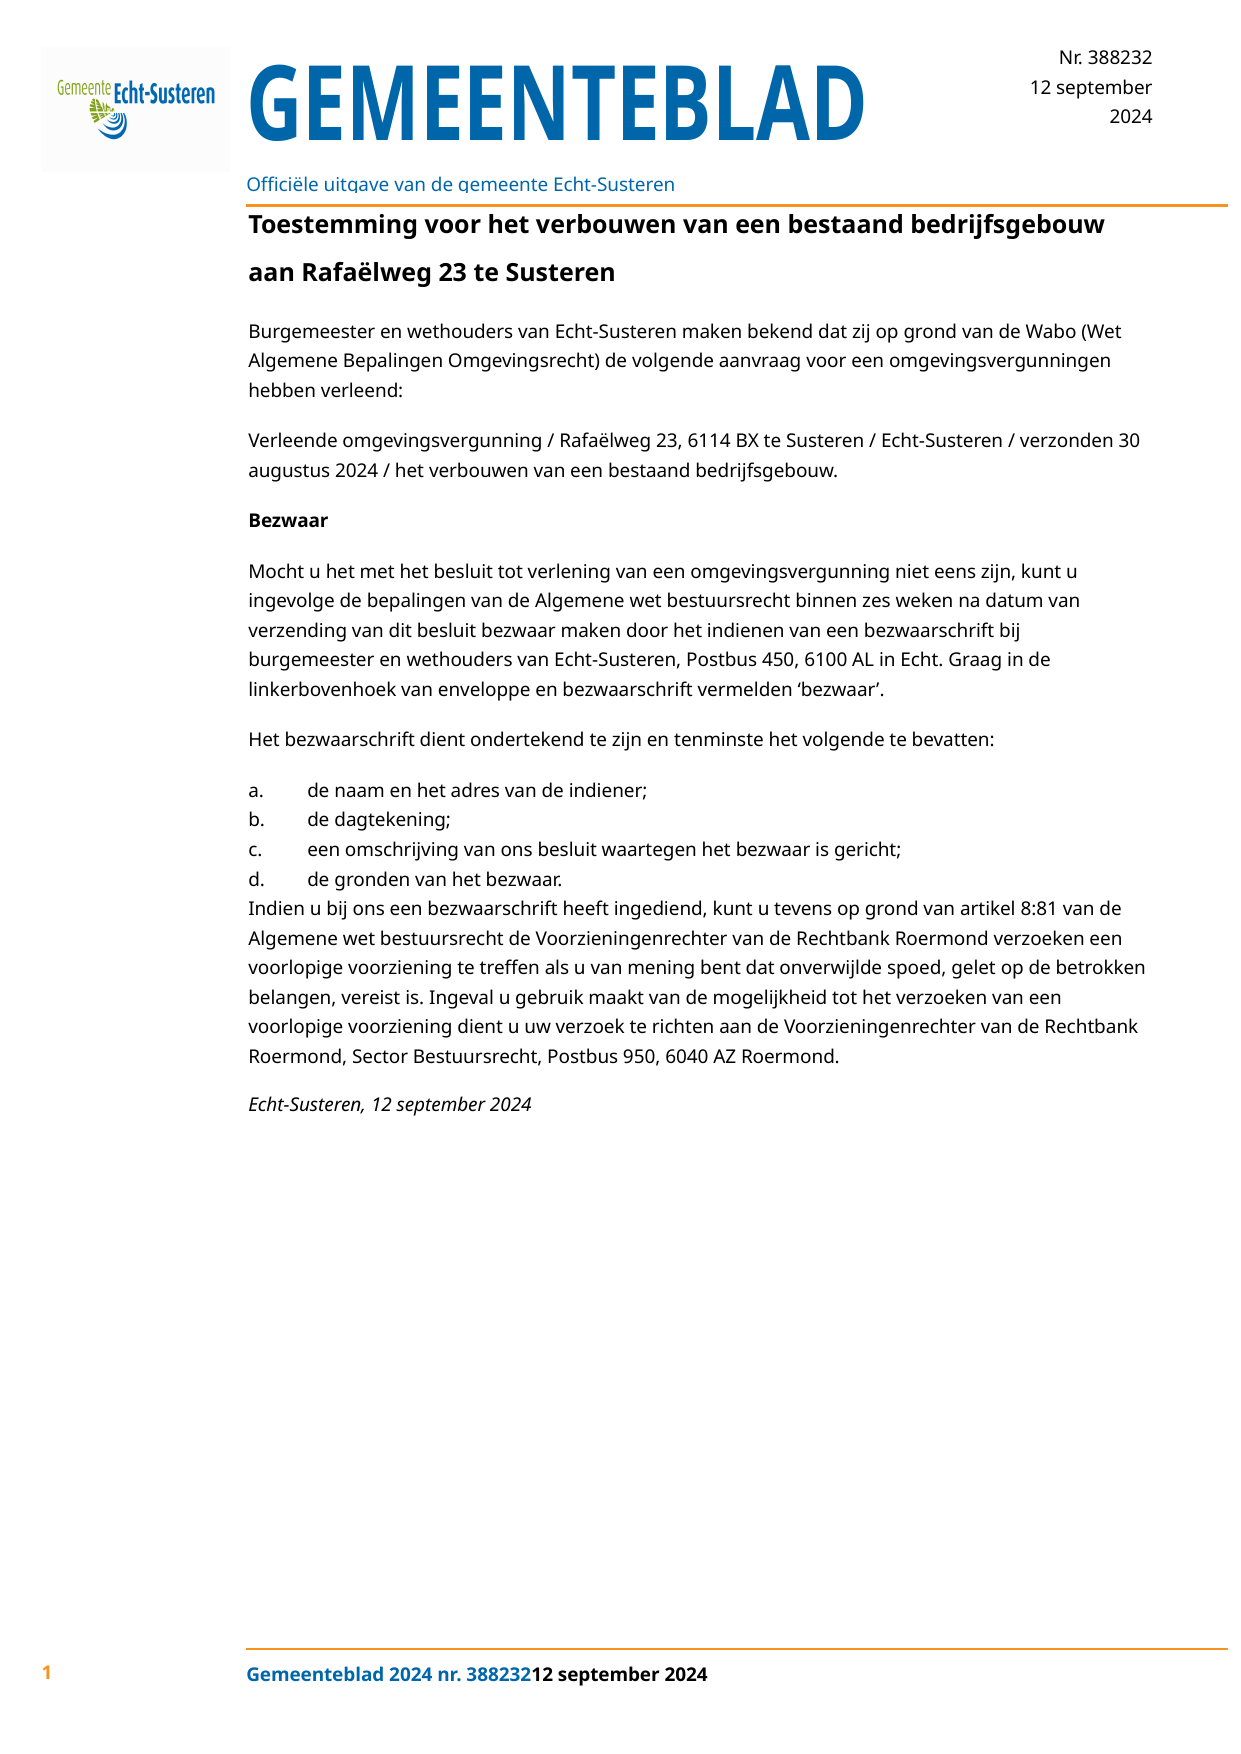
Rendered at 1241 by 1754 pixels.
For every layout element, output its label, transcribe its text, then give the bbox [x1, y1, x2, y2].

text Verleende omgevingsvergunning / Rafaëlweg 23, 6114 BX te Susteren / Echt-Susteren / verzonden 30 augustus 2024 / het verbouwen van een bestaand bedrijfsgebouw. [248, 427, 1152, 483]
list de dagtekening; [248, 807, 1152, 832]
text Bezwaar [248, 507, 1152, 533]
list de naam en het adres van de indiener; [248, 777, 1152, 803]
text Echt-Susteren, 12 september 2024 [248, 1091, 1152, 1117]
text Het bezwaarschrift dient ondertekend te zijn en tenminste het volgende te bevatten: [248, 727, 1152, 752]
text Toestemming voor het verbouwen van een bestaand bedrijfsgebouw aan Rafaëlweg 23 te Susteren [248, 207, 1152, 288]
picture [41, 47, 231, 172]
text Mocht u het met het besluit tot verlening van een omgevingsvergunning niet eens zijn, kunt u ingevolge de bepalingen van de Algemene wet bestuursrecht binnen zes weken na datum van verzending van dit besluit bezwaar maken door het indienen van een bezwaarschrift bij burgemeester en wethouders van Echt-Susteren, Postbus 450, 6100 AL in Echt. Graag in de linkerbovenhoek van enveloppe en bezwaarschrift vermelden ‘bezwaar’. [248, 558, 1152, 702]
text Indien u bij ons een bezwaarschrift heeft ingediend, kunt u tevens op grond van artikel 8:81 van de Algemene wet bestuursrecht de Voorzieningenrechter van de Rechtbank Roermond verzoeken een voorlopige voorziening te treffen als u van mening bent dat onverwijlde spoed, gelet op de betrokken belangen, vereist is. Ingeval u gebruik maakt van de mogelijkheid tot het verzoeken van een voorlopige voorziening dient u uw verzoek te richten aan de Voorzieningenrechter van de Rechtbank Roermond, Sector Bestuursrecht, Postbus 950, 6040 AZ Roermond. [248, 895, 1152, 1069]
text Burgemeester en wethouders van Echt-Susteren maken bekend dat zij op grond van de Wabo (Wet Algemene Bepalingen Omgevingsrecht) de volgende aanvraag voor een omgevingsvergunningen hebben verleend: [248, 318, 1152, 403]
list de gronden van het bezwaar. [248, 866, 1152, 892]
list een omschrijving van ons besluit waartegen het bezwaar is gericht; [248, 836, 1152, 862]
